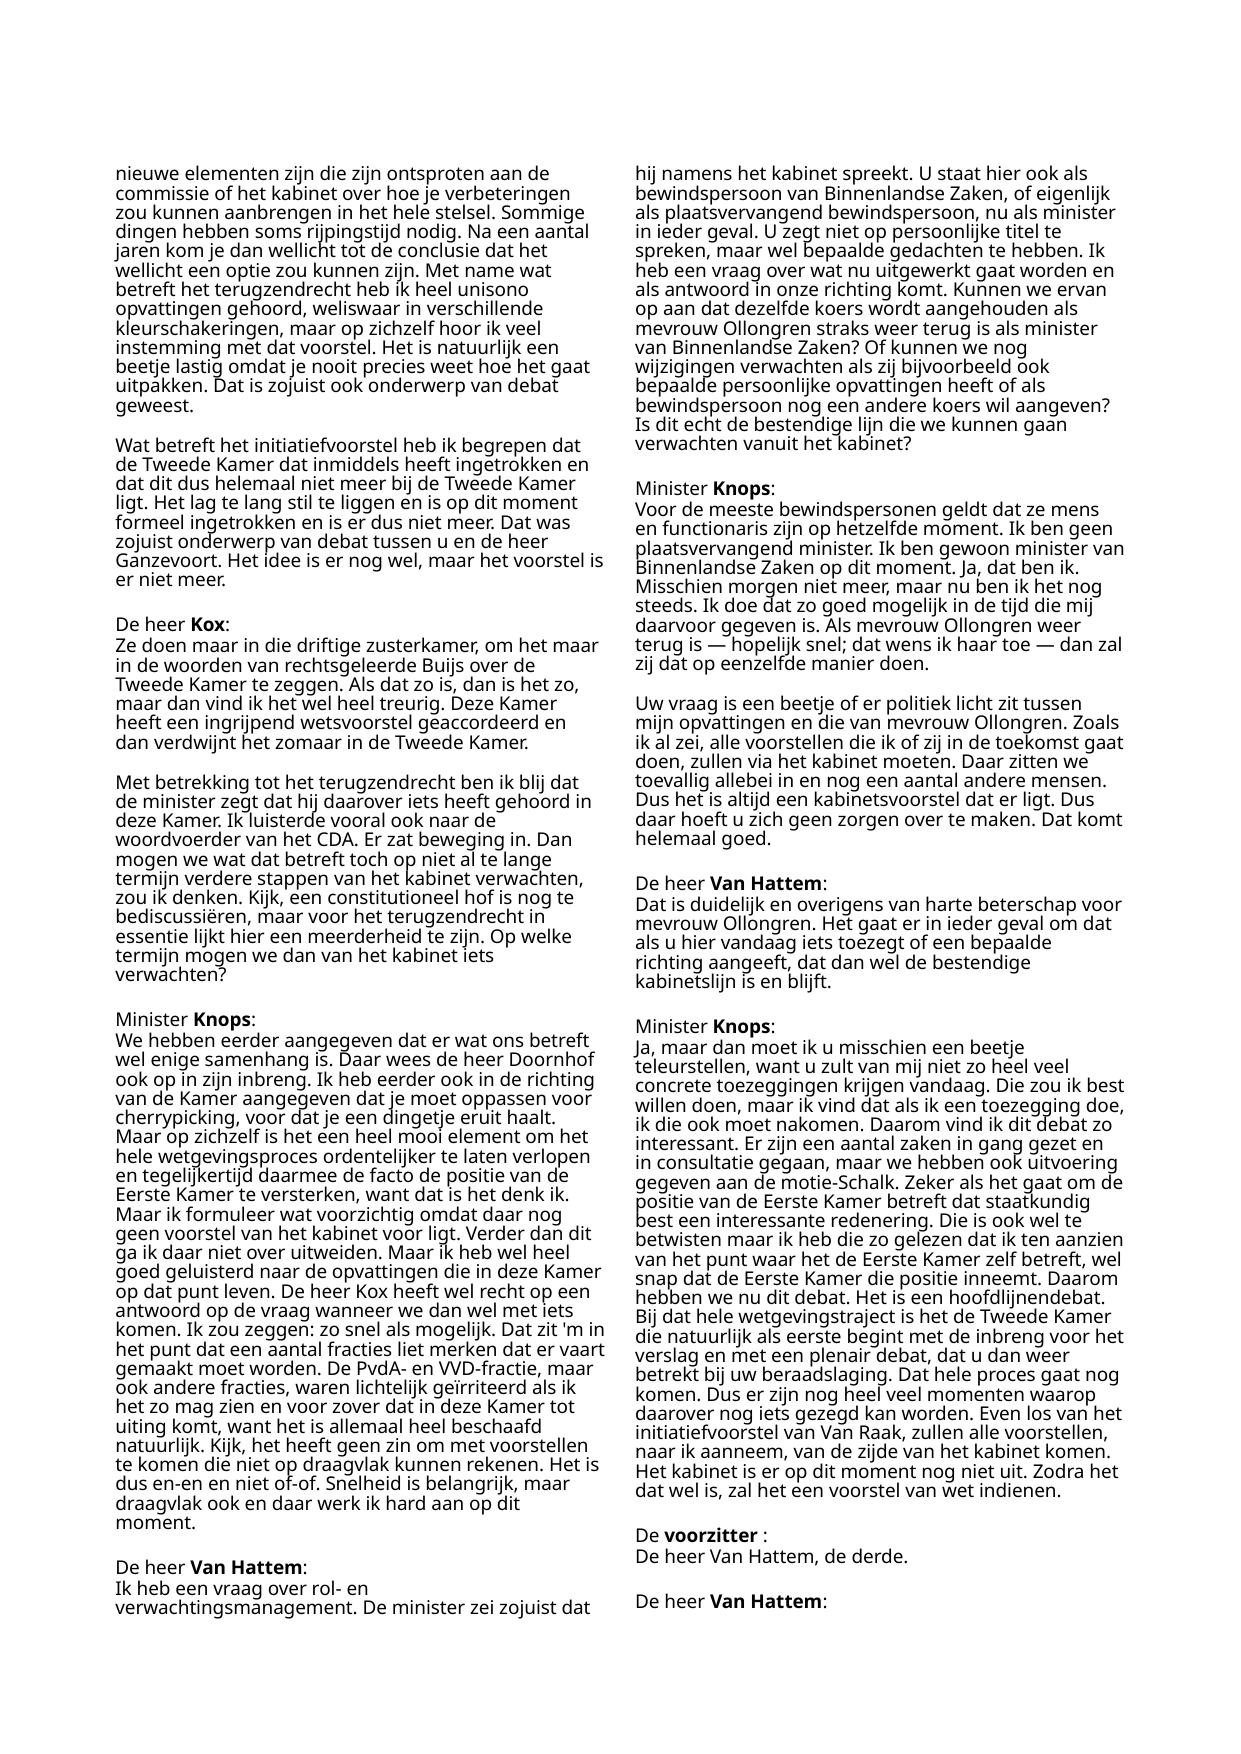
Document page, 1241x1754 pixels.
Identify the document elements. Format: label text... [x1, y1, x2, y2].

text Uw vraag is een beetje of er politiek licht zit tussen mijn opvattingen en die van mevrouw Ollongren. Zoals ik al zei, alle voorstellen die ik of zij in de toekomst gaat doen, zullen via het kabinet moeten. Daar zitten we toevallig allebei in en nog een aantal andere mensen. Dus het is altijd een kabinetsvoorstel dat er ligt. Dus daar hoeft u zich geen zorgen over te maken. Dat komt helemaal goed. [635, 695, 1125, 849]
text Minister Knops: [115, 1006, 605, 1032]
text De heer Kox: [115, 612, 605, 637]
text Minister Knops: [635, 475, 1125, 501]
text Ja, maar dan moet ik u misschien een beetje teleurstellen, want u zult van mij niet zo heel veel concrete toezeggingen krijgen vandaag. Die zou ik best willen doen, maar ik vind dat als ik een toezegging doe, ik die ook moet nakomen. Daarom vind ik dit debat zo interessant. Er zijn een aantal zaken in gang gezet en in consultatie gegaan, maar we hebben ook uitvoering gegeven aan de motie-Schalk. Zeker als het gaat om de positie van de Eerste Kamer betreft dat staatkundig best een interessante redenering. Die is ook wel te betwisten maar ik heb die zo gelezen dat ik ten aanzien van het punt waar het de Eerste Kamer zelf betreft, wel snap dat de Eerste Kamer die positie inneemt. Daarom hebben we nu dit debat. Het is een hoofdlijnendebat. Bij dat hele wetgevingstraject is het de Tweede Kamer die natuurlijk als eerste begint met de inbreng voor het verslag en met een plenair debat, dat u dan weer betrekt bij uw beraadslaging. Dat hele proces gaat nog komen. Dus er zijn nog heel veel momenten waarop daarover nog iets gezegd kan worden. Even los van het initiatiefvoorstel van Van Raak, zullen alle voorstellen, naar ik aanneem, van de zijde van het kabinet komen. Het kabinet is er op dit moment nog niet uit. Zodra het dat wel is, zal het een voorstel van wet indienen. [635, 1039, 1125, 1501]
text De heer Van Hattem: [635, 1588, 1125, 1614]
text nieuwe elementen zijn die zijn ontsproten aan de commissie of het kabinet over hoe je verbeteringen zou kunnen aanbrengen in het hele stelsel. Sommige dingen hebben soms rijpingstijd nodig. Na een aantal jaren kom je dan wellicht tot de conclusie dat het wellicht een optie zou kunnen zijn. Met name wat betreft het terugzendrecht heb ik heel unisono opvattingen gehoord, weliswaar in verschillende kleurschakeringen, maar op zichzelf hoor ik veel instemming met dat voorstel. Het is natuurlijk een beetje lastig omdat je nooit precies weet hoe het gaat uitpakken. Dat is zojuist ook onderwerp van debat geweest. [115, 165, 605, 416]
text Dat is duidelijk en overigens van harte beterschap voor mevrouw Ollongren. Het gaat er in ieder geval om dat als u hier vandaag iets toezegt of een bepaalde richting aangeeft, dat dan wel de bestendige kabinetslijn is en blijft. [635, 896, 1125, 992]
text Wat betreft het initiatiefvoorstel heb ik begrepen dat de Tweede Kamer dat inmiddels heeft ingetrokken en dat dit dus helemaal niet meer bij de Tweede Kamer ligt. Het lag te lang stil te liggen en is op dit moment formeel ingetrokken en is er dus niet meer. Dat was zojuist onderwerp van debat tussen u en de heer Ganzevoort. Het idee is er nog wel, maar het voorstel is er niet meer. [115, 437, 605, 591]
text Met betrekking tot het terugzendrecht ben ik blij dat de minister zegt dat hij daarover iets heeft gehoord in deze Kamer. Ik luisterde vooral ook naar de woordvoerder van het CDA. Er zat beweging in. Dan mogen we wat dat betreft toch op niet al te lange termijn verdere stappen van het kabinet verwachten, zou ik denken. Kijk, een constitutioneel hof is nog te bediscussiëren, maar voor het terugzendrecht in essentie lijkt hier een meerderheid te zijn. Op welke termijn mogen we dan van het kabinet iets verwachten? [115, 774, 605, 986]
text De heer Van Hattem: [115, 1554, 605, 1580]
text De voorzitter : [635, 1522, 1125, 1548]
text Ze doen maar in die driftige zusterkamer, om het maar in de woorden van rechtsgeleerde Buijs over de Tweede Kamer te zeggen. Als dat zo is, dan is het zo, maar dan vind ik het wel heel treurig. Deze Kamer heeft een ingrijpend wetsvoorstel geaccordeerd en dan verdwijnt het zomaar in de Tweede Kamer. [115, 637, 605, 753]
text hij namens het kabinet spreekt. U staat hier ook als bewindspersoon van Binnenlandse Zaken, of eigenlijk als plaatsvervangend bewindspersoon, nu als minister in ieder geval. U zegt niet op persoonlijke titel te spreken, maar wel bepaalde gedachten te hebben. Ik heb een vraag over wat nu uitgewerkt gaat worden en als antwoord in onze richting komt. Kunnen we ervan op aan dat dezelfde koers wordt aangehouden als mevrouw Ollongren straks weer terug is als minister van Binnenlandse Zaken? Of kunnen we nog wijzigingen verwachten als zij bijvoorbeeld ook bepaalde persoonlijke opvattingen heeft of als bewindspersoon nog een andere koers wil aangeven? Is dit echt de bestendige lijn die we kunnen gaan verwachten vanuit het kabinet? [635, 165, 1125, 454]
text Minister Knops: [635, 1013, 1125, 1039]
text We hebben eerder aangegeven dat er wat ons betreft wel enige samenhang is. Daar wees de heer Doornhof ook op in zijn inbreng. Ik heb eerder ook in de richting van de Kamer aangegeven dat je moet oppassen voor cherrypicking, voor dat je een dingetje eruit haalt. Maar op zichzelf is het een heel mooi element om het hele wetgevingsproces ordentelijker te laten verlopen en tegelijkertijd daarmee de facto de positie van de Eerste Kamer te versterken, want dat is het denk ik. Maar ik formuleer wat voorzichtig omdat daar nog geen voorstel van het kabinet voor ligt. Verder dan dit ga ik daar niet over uitweiden. Maar ik heb wel heel goed geluisterd naar de opvattingen die in deze Kamer op dat punt leven. De heer Kox heeft wel recht op een antwoord op de vraag wanneer we dan wel met iets komen. Ik zou zeggen: zo snel als mogelijk. Dat zit 'm in het punt dat een aantal fracties liet merken dat er vaart gemaakt moet worden. De PvdA- en VVD-fractie, maar ook andere fracties, waren lichtelijk geïrriteerd als ik het zo mag zien en voor zover dat in deze Kamer tot uiting komt, want het is allemaal heel beschaafd natuurlijk. Kijk, het heeft geen zin om met voorstellen te komen die niet op draagvlak kunnen rekenen. Het is dus en-en en niet of-of. Snelheid is belangrijk, maar draagvlak ook en daar werk ik hard aan op dit moment. [115, 1032, 605, 1533]
text Voor de meeste bewindspersonen geldt dat ze mens en functionaris zijn op hetzelfde moment. Ik ben geen plaatsvervangend minister. Ik ben gewoon minister van Binnenlandse Zaken op dit moment. Ja, dat ben ik. Misschien morgen niet meer, maar nu ben ik het nog steeds. Ik doe dat zo goed mogelijk in de tijd die mij daarvoor gegeven is. Als mevrouw Ollongren weer terug is — hopelijk snel; dat wens ik haar toe — dan zal zij dat op eenzelfde manier doen. [635, 501, 1125, 674]
text Ik heb een vraag over rol- en verwachtingsmanagement. De minister zei zojuist dat [115, 1580, 605, 1618]
text De heer Van Hattem: [635, 870, 1125, 896]
text De heer Van Hattem, de derde. [635, 1548, 1125, 1567]
